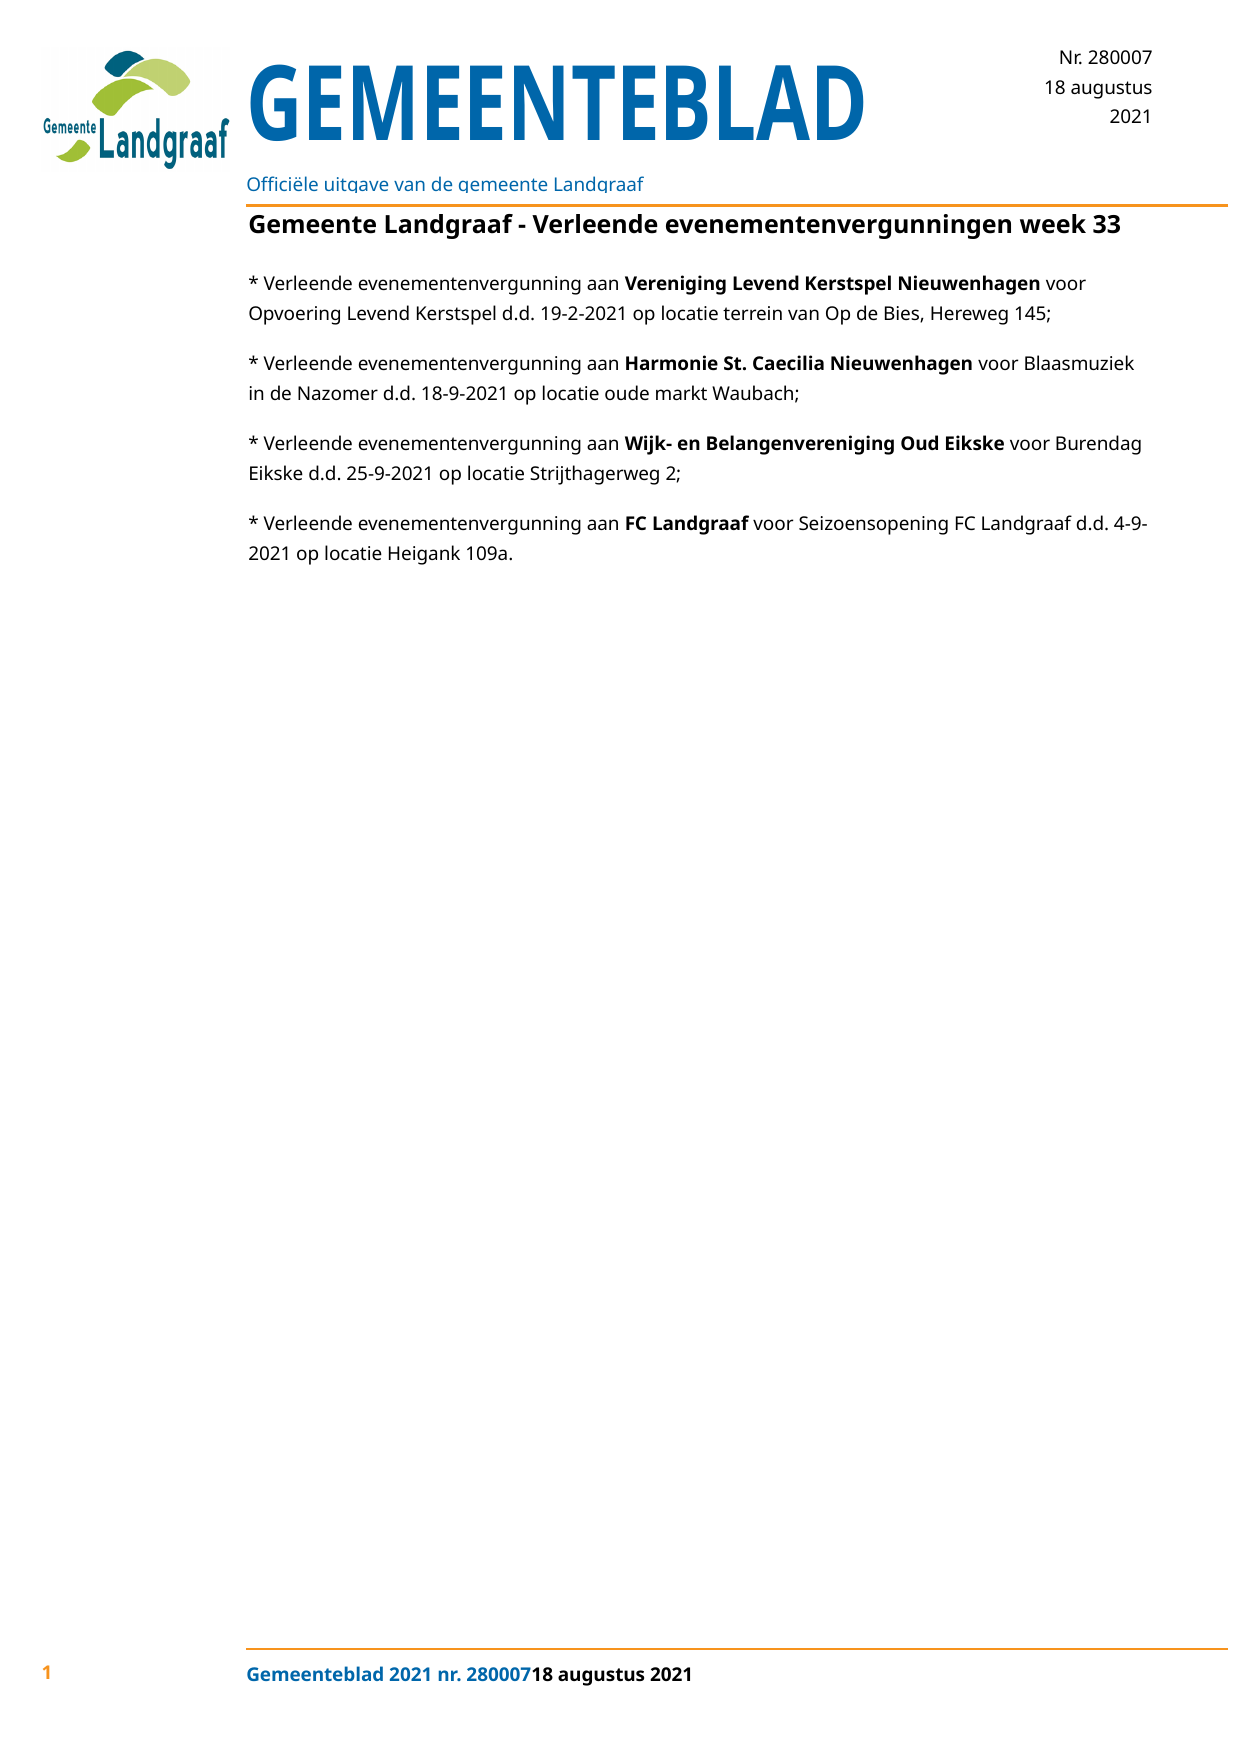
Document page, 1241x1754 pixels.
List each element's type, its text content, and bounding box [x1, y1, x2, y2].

text * Verleende evenementenvergunning aan FC Landgraaf voor Seizoensopening FC Landgraaf d.d. 4-9-2021 op locatie Heigank 109a. [248, 510, 1152, 566]
text * Verleende evenementenvergunning aan Wijk- en Belangenvereniging Oud Eikske voor Burendag Eikske d.d. 25-9-2021 op locatie Strijthagerweg 2; [248, 430, 1152, 486]
text * Verleende evenementenvergunning aan Vereniging Levend Kerstspel Nieuwenhagen voor Opvoering Levend Kerstspel d.d. 19-2-2021 op locatie terrein van Op de Bies, Hereweg 145; [248, 270, 1152, 326]
text * Verleende evenementenvergunning aan Harmonie St. Caecilia Nieuwenhagen voor Blaasmuziek in de Nazomer d.d. 18-9-2021 op locatie oude markt Waubach; [248, 350, 1152, 406]
picture [41, 47, 231, 172]
text Gemeente Landgraaf - Verleende evenementenvergunningen week 33 [248, 207, 1152, 241]
